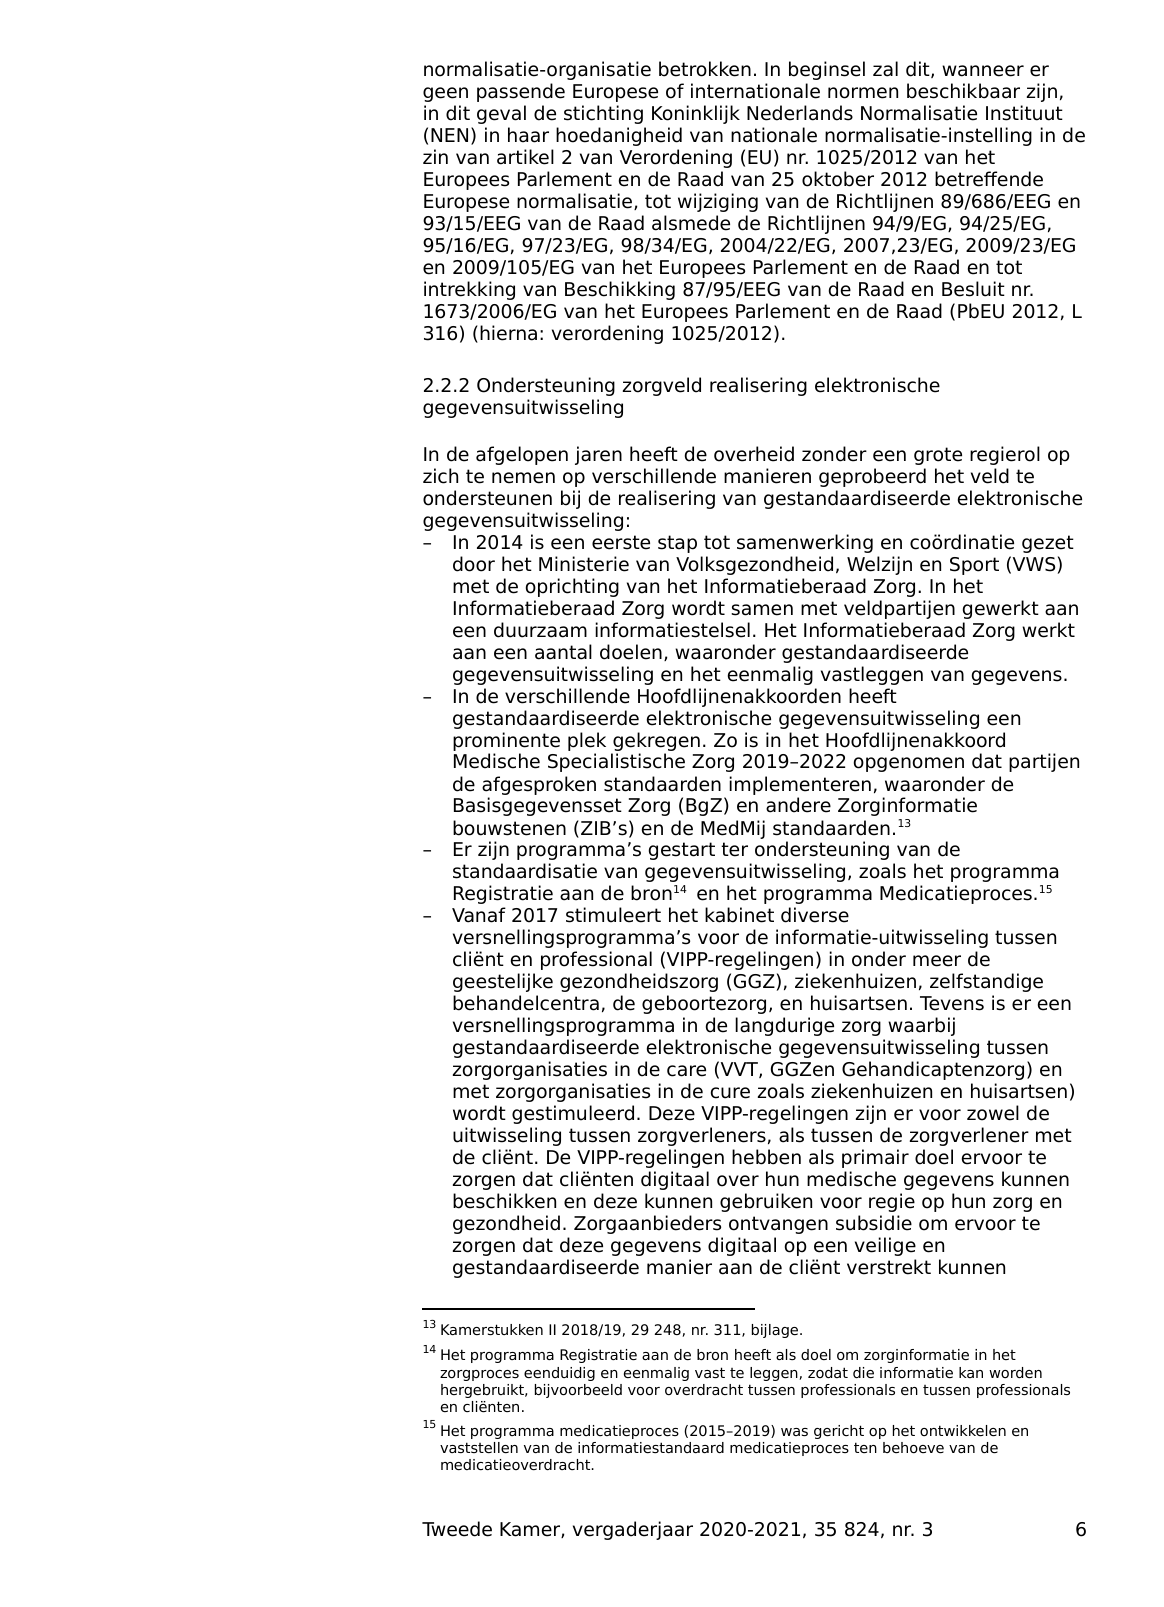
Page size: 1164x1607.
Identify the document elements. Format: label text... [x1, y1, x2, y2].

subtitle 2.2.2 Ondersteuning zorgveld realisering elektronische gegevensuitwisseling [422, 375, 1087, 419]
text Het programma Registratie aan de bron heeft als doel om zorginformatie in het zorgproces eenduidig en eenmalig vast te leggen, zodat die informatie kan worden hergebruikt, bijvoorbeeld voor overdracht tussen professionals en tussen professionals en cliënten. [422, 1343, 1087, 1416]
text Kamerstukken II 2018/19, 29 248, nr. 311, bijlage. [422, 1318, 1087, 1340]
text normalisatie-organisatie betrokken. In beginsel zal dit, wanneer er geen passende Europese of internationale normen beschikbaar zijn, in dit geval de stichting Koninklijk Nederlands Normalisatie Instituut (NEN) in haar hoedanigheid van nationale normalisatie-instelling in de zin van artikel 2 van Verordening (EU) nr. 1025/2012 van het Europees Parlement en de Raad van 25 oktober 2012 betreffende Europese normalisatie, tot wijziging van de Richtlijnen 89/686/EEG en 93/15/EEG van de Raad alsmede de Richtlijnen 94/9/EG, 94/25/EG, 95/16/EG, 97/23/EG, 98/34/EG, 2004/22/EG, 2007,23/EG, 2009/23/EG en 2009/105/EG van het Europees Parlement en de Raad en tot intrekking van Beschikking 87/95/EEG van de Raad en Besluit nr. 1673/2006/EG van het Europees Parlement en de Raad (PbEU 2012, L 316) (hierna: verordening 1025/2012). [422, 59, 1087, 345]
text Het programma medicatieproces (2015–2019) was gericht op het ontwikkelen en vaststellen van de informatiestandaard medicatieproces ten behoeve van de medicatieoverdracht. [422, 1418, 1087, 1474]
text – In 2014 is een eerste stap tot samenwerking en coördinatie gezet door het Ministerie van Volksgezondheid, Welzijn en Sport (VWS) met de oprichting van het Informatieberaad Zorg. In het Informatieberaad Zorg wordt samen met veldpartijen gewerkt aan een duurzaam informatiestelsel. Het Informatieberaad Zorg werkt aan een aantal doelen, waaronder gestandaardiseerde gegevensuitwisseling en het eenmalig vastleggen van gegevens. [422, 532, 1087, 686]
text – Er zijn programma’s gestart ter ondersteuning van de standaardisatie van gegevensuitwisseling, zoals het programma Registratie aan de bron en het programma Medicatieproces. [422, 839, 1087, 905]
text – In de verschillende Hoofdlijnenakkoorden heeft gestandaardiseerde elektronische gegevensuitwisseling een prominente plek gekregen. Zo is in het Hoofdlijnenakkoord Medische Specialistische Zorg 2019–2022 opgenomen dat partijen de afgesproken standaarden implementeren, waaronder de Basisgegevensset Zorg (BgZ) en andere Zorginformatie bouwstenen (ZIB’s) en de MedMij standaarden. [422, 686, 1087, 839]
text – Vanaf 2017 stimuleert het kabinet diverse versnellingsprogramma’s voor de informatie-uitwisseling tussen cliënt en professional (VIPP-regelingen) in onder meer de geestelijke gezondheidszorg (GGZ), ziekenhuizen, zelfstandige behandelcentra, de geboortezorg, en huisartsen. Tevens is er een versnellingsprogramma in de langdurige zorg waarbij gestandaardiseerde elektronische gegevensuitwisseling tussen zorgorganisaties in de care (VVT, GGZen Gehandicaptenzorg) en met zorgorganisaties in de cure zoals ziekenhuizen en huisartsen) wordt gestimuleerd. Deze VIPP-regelingen zijn er voor zowel de uitwisseling tussen zorgverleners, als tussen de zorgverlener met de cliënt. De VIPP-regelingen hebben als primair doel ervoor te zorgen dat cliënten digitaal over hun medische gegevens kunnen beschikken en deze kunnen gebruiken voor regie op hun zorg en gezondheid. Zorgaanbieders ontvangen subsidie om ervoor te zorgen dat deze gegevens digitaal op een veilige en gestandaardiseerde manier aan de cliënt verstrekt kunnen [422, 905, 1087, 1279]
text In de afgelopen jaren heeft de overheid zonder een grote regierol op zich te nemen op verschillende manieren geprobeerd het veld te ondersteunen bij de realisering van gestandaardiseerde elektronische gegevensuitwisseling: [422, 444, 1087, 532]
